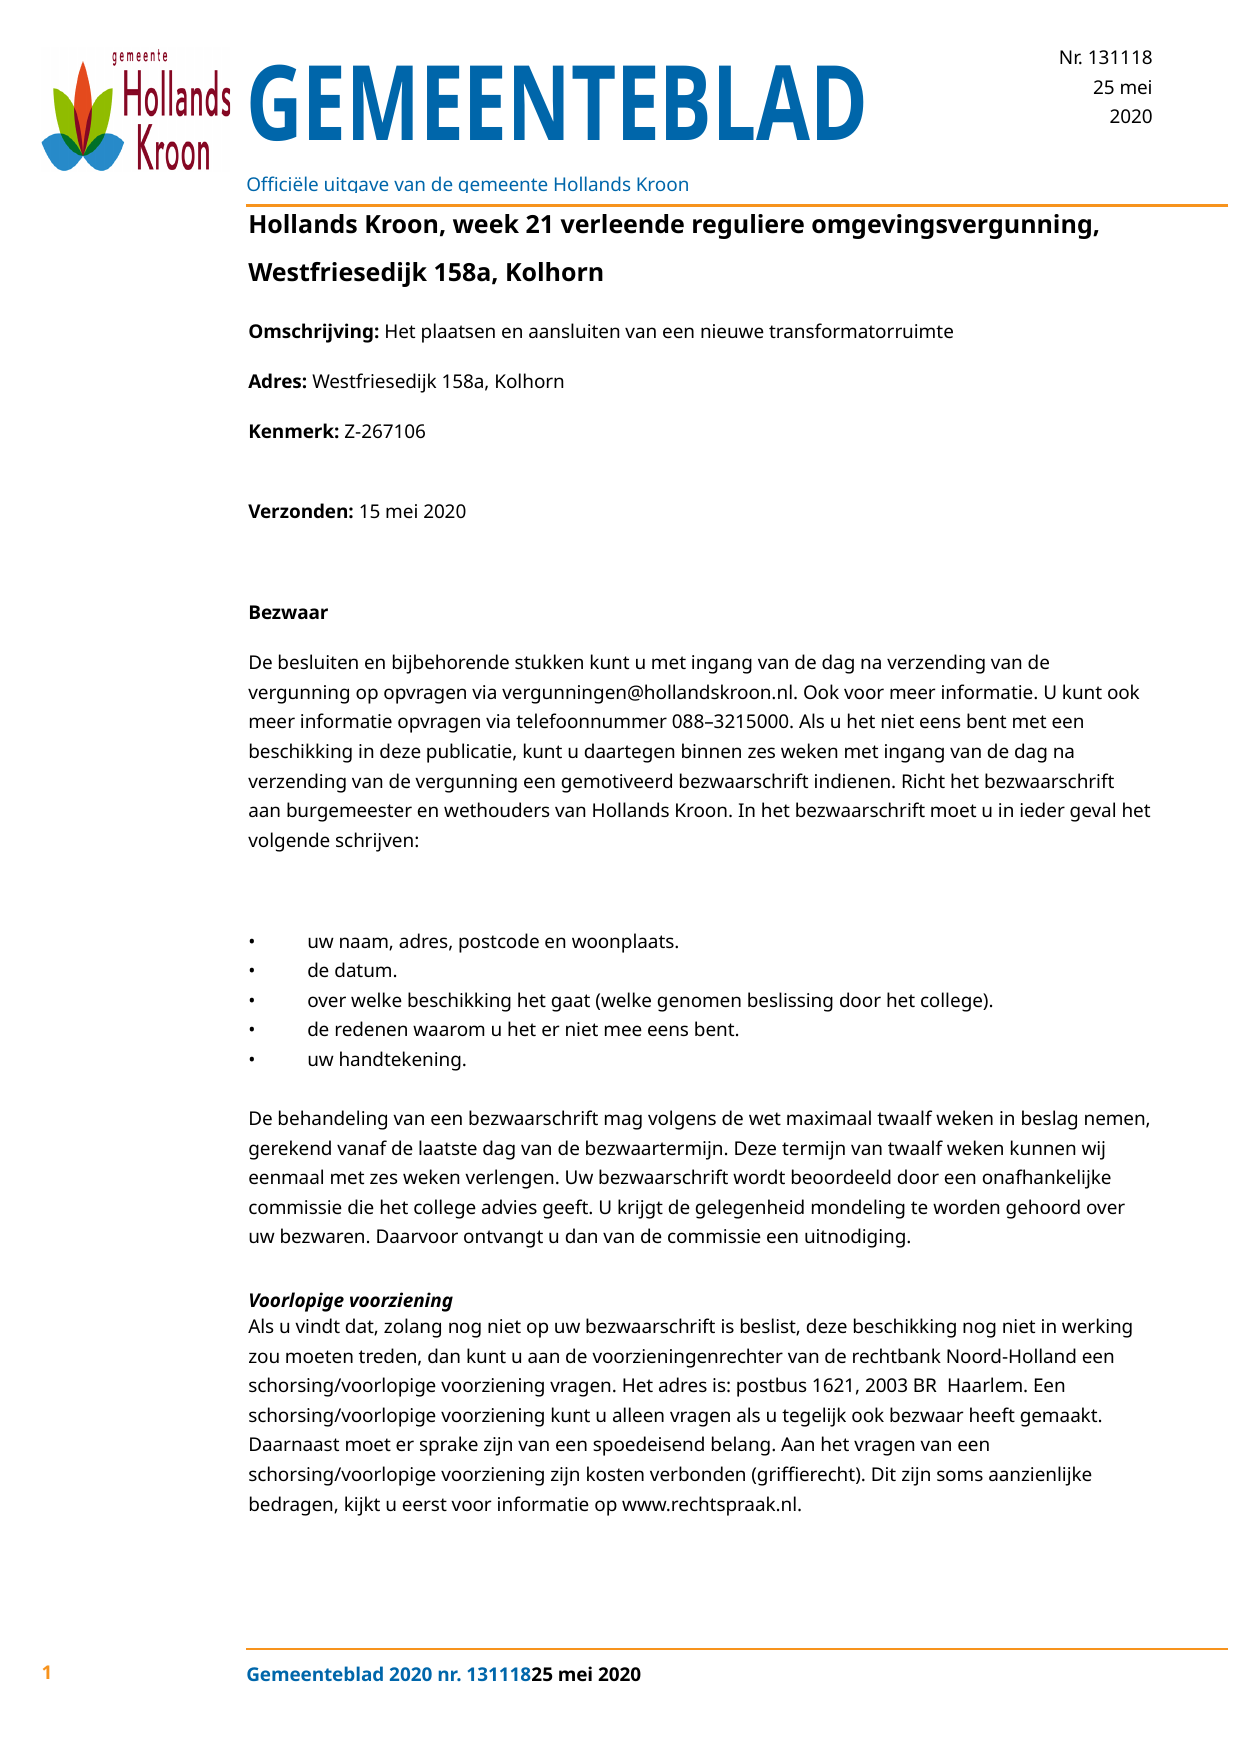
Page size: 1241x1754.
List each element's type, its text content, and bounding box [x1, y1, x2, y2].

text Verzonden: 15 mei 2020 [248, 498, 1152, 524]
text Adres: Westfriesedijk 158a, Kolhorn [248, 368, 1152, 394]
text Bezwaar [248, 599, 1152, 625]
text Hollands Kroon, week 21 verleende reguliere omgevingsvergunning, Westfriesedijk 158a, Kolhorn [248, 207, 1152, 288]
list de redenen waarom u het er niet mee eens bent. [248, 1017, 1152, 1042]
text Voorlopige voorziening [248, 1288, 1152, 1313]
list de datum. [248, 957, 1152, 983]
text Als u vindt dat, zolang nog niet op uw bezwaarschrift is beslist, deze beschikking nog niet in werking zou moeten treden, dan kunt u aan de voorzieningenrechter van de rechtbank Noord-Holland een schorsing/voorlopige voorziening vragen. Het adres is: postbus 1621, 2003 BR Haarlem. Een schorsing/voorlopige voorziening kunt u alleen vragen als u tegelijk ook bezwaar heeft gemaakt. Daarnaast moet er sprake zijn van een spoedeisend belang. Aan het vragen van een schorsing/voorlopige voorziening zijn kosten verbonden (griffierecht). Dit zijn soms aanzienlijke bedragen, kijkt u eerst voor informatie op www.rechtspraak.nl. [248, 1313, 1152, 1517]
text Omschrijving: Het plaatsen en aansluiten van een nieuwe transformatorruimte [248, 318, 1152, 344]
list uw handtekening. [248, 1046, 1152, 1072]
table_header [700, 469, 1152, 495]
list uw naam, adres, postcode en woonplaats. [248, 928, 1152, 953]
picture [41, 47, 231, 172]
text De besluiten en bijbehorende stukken kunt u met ingang van de dag na verzending van de vergunning op opvragen via vergunningen@hollandskroon.nl. Ook voor meer informatie. U kunt ook meer informatie opvragen via telefoonnummer 088–3215000. Als u het niet eens bent met een beschikking in deze publicatie, kunt u daartegen binnen zes weken met ingang van de dag na verzending van de vergunning een gemotiveerd bezwaarschrift indienen. Richt het bezwaarschrift aan burgemeester en wethouders van Hollands Kroon. In het bezwaarschrift moet u in ieder geval het volgende schrijven: [248, 649, 1152, 853]
list over welke beschikking het gaat (welke genomen beslissing door het college). [248, 987, 1152, 1013]
table_header [248, 469, 700, 495]
text Kenmerk: Z-267106 [248, 419, 1152, 444]
text De behandeling van een bezwaarschrift mag volgens de wet maximaal twaalf weken in beslag nemen, gerekend vanaf de laatste dag van de bezwaartermijn. Deze termijn van twaalf weken kunnen wij eenmaal met zes weken verlengen. Uw bezwaarschrift wordt beoordeeld door een onafhankelijke commissie die het college advies geeft. U krijgt de gelegenheid mondeling te worden gehoord over uw bezwaren. Daarvoor ontvangt u dan van de commissie een uitnodiging. [248, 1105, 1152, 1249]
